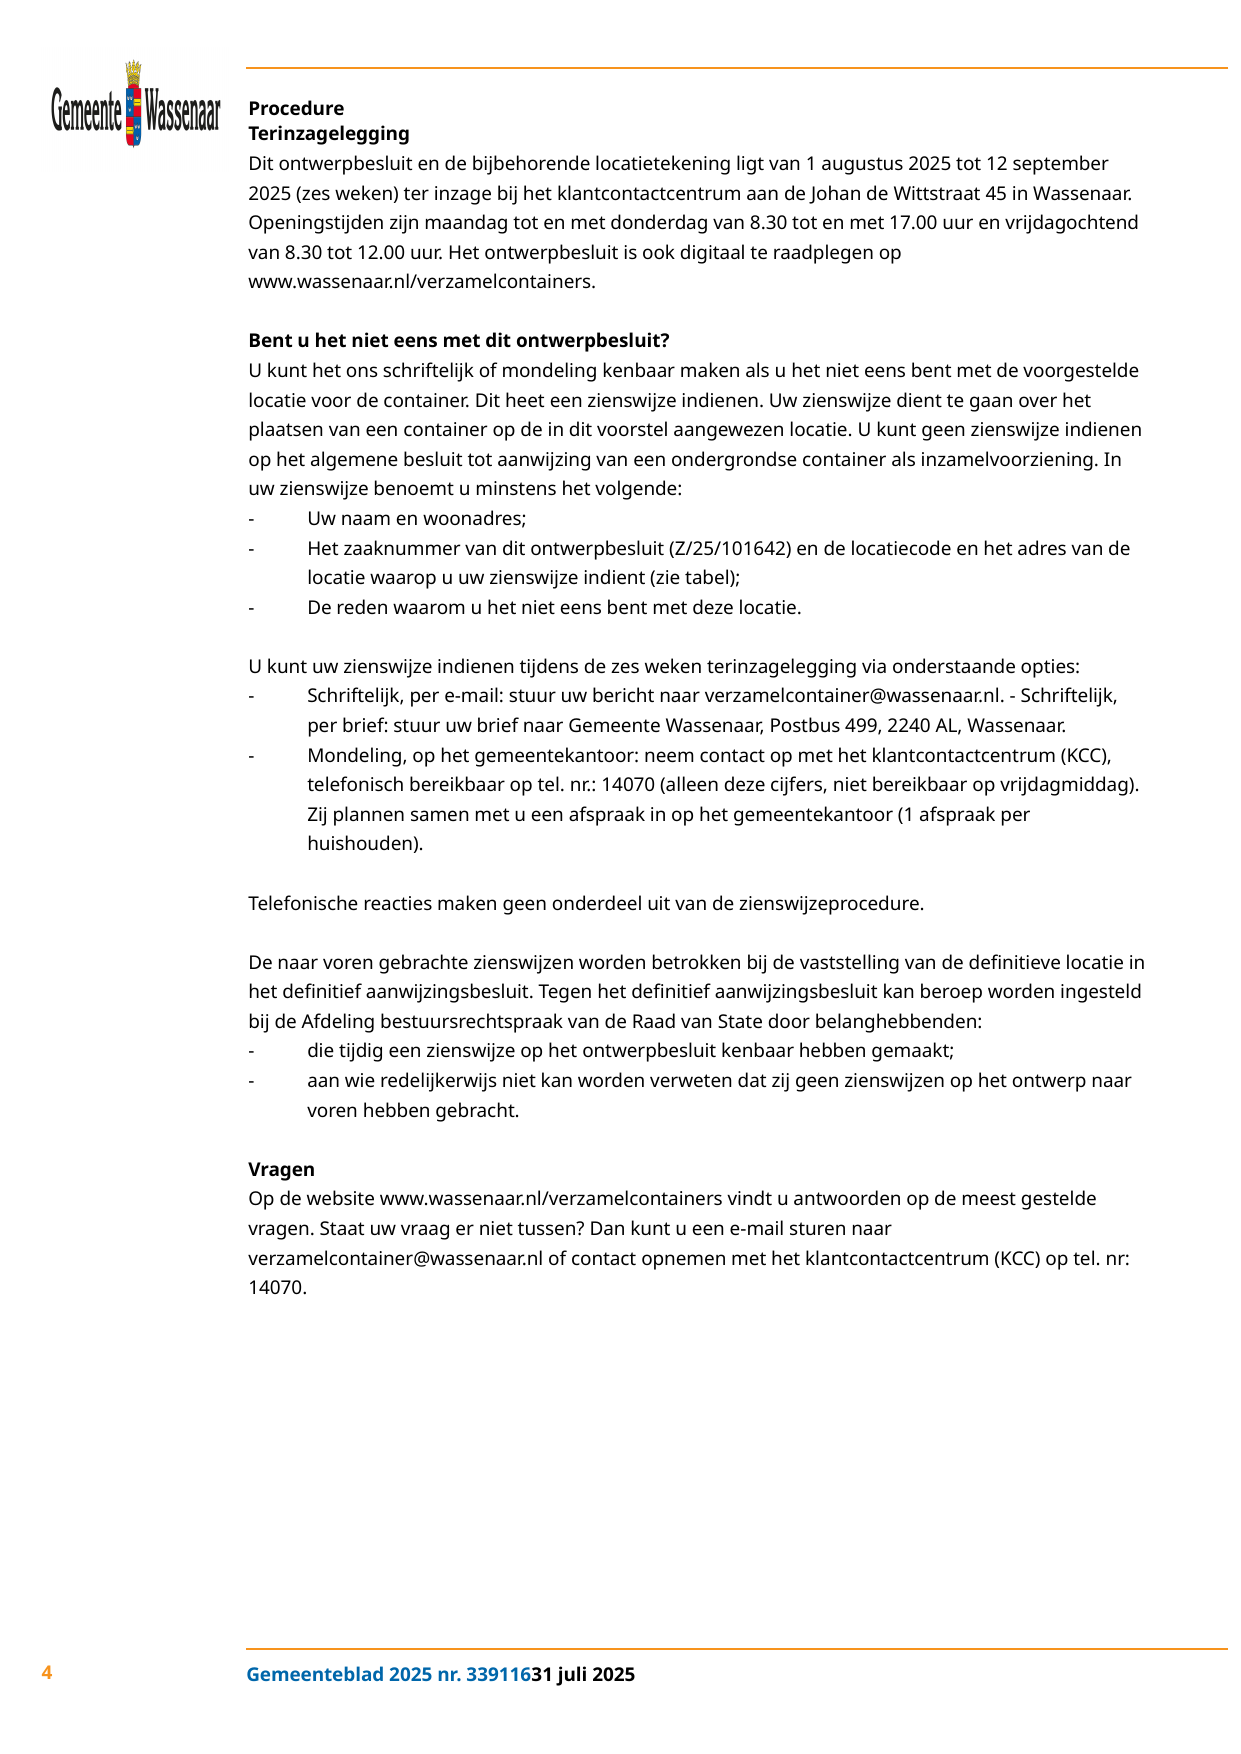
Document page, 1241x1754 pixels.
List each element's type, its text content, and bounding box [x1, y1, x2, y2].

text De naar voren gebrachte zienswijzen worden betrokken bij de vaststelling van de definitieve locatie in het definitief aanwijzingsbesluit. Tegen het definitief aanwijzingsbesluit kan beroep worden ingesteld bij de Afdeling bestuursrechtspraak van de Raad van State door belanghebbenden: [248, 949, 1152, 1034]
list Uw naam en woonadres; [248, 505, 1152, 531]
text U kunt uw zienswijze indienen tijdens de zes weken terinzagelegging via onderstaande opties: [248, 653, 1152, 679]
list De reden waarom u het niet eens bent met deze locatie. [248, 594, 1152, 620]
picture [41, 47, 231, 172]
text Procedure [248, 95, 1152, 121]
text Bent u het niet eens met dit ontwerpbesluit? [248, 328, 1152, 353]
text U kunt het ons schriftelijk of mondeling kenbaar maken als u het niet eens bent met de voorgestelde locatie voor de container. Dit heet een zienswijze indienen. Uw zienswijze dient te gaan over het plaatsen van een container op de in dit voorstel aangewezen locatie. U kunt geen zienswijze indienen op het algemene besluit tot aanwijzing van een ondergrondse container als inzamelvoorziening. In uw zienswijze benoemt u minstens het volgende: [248, 357, 1152, 501]
text Op de website www.wassenaar.nl/verzamelcontainers vindt u antwoorden op de meest gestelde vragen. Staat uw vraag er niet tussen? Dan kunt u een e-mail sturen naar verzamelcontainer@wassenaar.nl of contact opnemen met het klantcontactcentrum (KCC) op tel. nr: 14070. [248, 1186, 1152, 1300]
list Het zaaknummer van dit ontwerpbesluit (Z/25/101642) en de locatiecode en het adres van de locatie waarop u uw zienswijze indient (zie tabel); [248, 535, 1152, 590]
text Terinzagelegging [248, 121, 1152, 146]
text Dit ontwerpbesluit en de bijbehorende locatietekening ligt van 1 augustus 2025 tot 12 september 2025 (zes weken) ter inzage bij het klantcontactcentrum aan de Johan de Wittstraat 45 in Wassenaar. Openingstijden zijn maandag tot en met donderdag van 8.30 tot en met 17.00 uur en vrijdagochtend van 8.30 tot 12.00 uur. Het ontwerpbesluit is ook digitaal te raadplegen op www.wassenaar.nl/verzamelcontainers. [248, 150, 1152, 294]
text Telefonische reacties maken geen onderdeel uit van de zienswijzeprocedure. [248, 890, 1152, 916]
list aan wie redelijkerwijs niet kan worden verweten dat zij geen zienswijzen op het ontwerp naar voren hebben gebracht. [248, 1067, 1152, 1123]
list Schriftelijk, per e-mail: stuur uw bericht naar verzamelcontainer@wassenaar.nl. - Schriftelijk, per brief: stuur uw brief naar Gemeente Wassenaar, Postbus 499, 2240 AL, Wassenaar. [248, 683, 1152, 738]
list die tijdig een zienswijze op het ontwerpbesluit kenbaar hebben gemaakt; [248, 1038, 1152, 1063]
text Vragen [248, 1156, 1152, 1182]
list Mondeling, op het gemeentekantoor: neem contact op met het klantcontactcentrum (KCC), telefonisch bereikbaar op tel. nr.: 14070 (alleen deze cijfers, niet bereikbaar op vrijdagmiddag). Zij plannen samen met u een afspraak in op het gemeentekantoor (1 afspraak per huishouden). [248, 742, 1152, 856]
